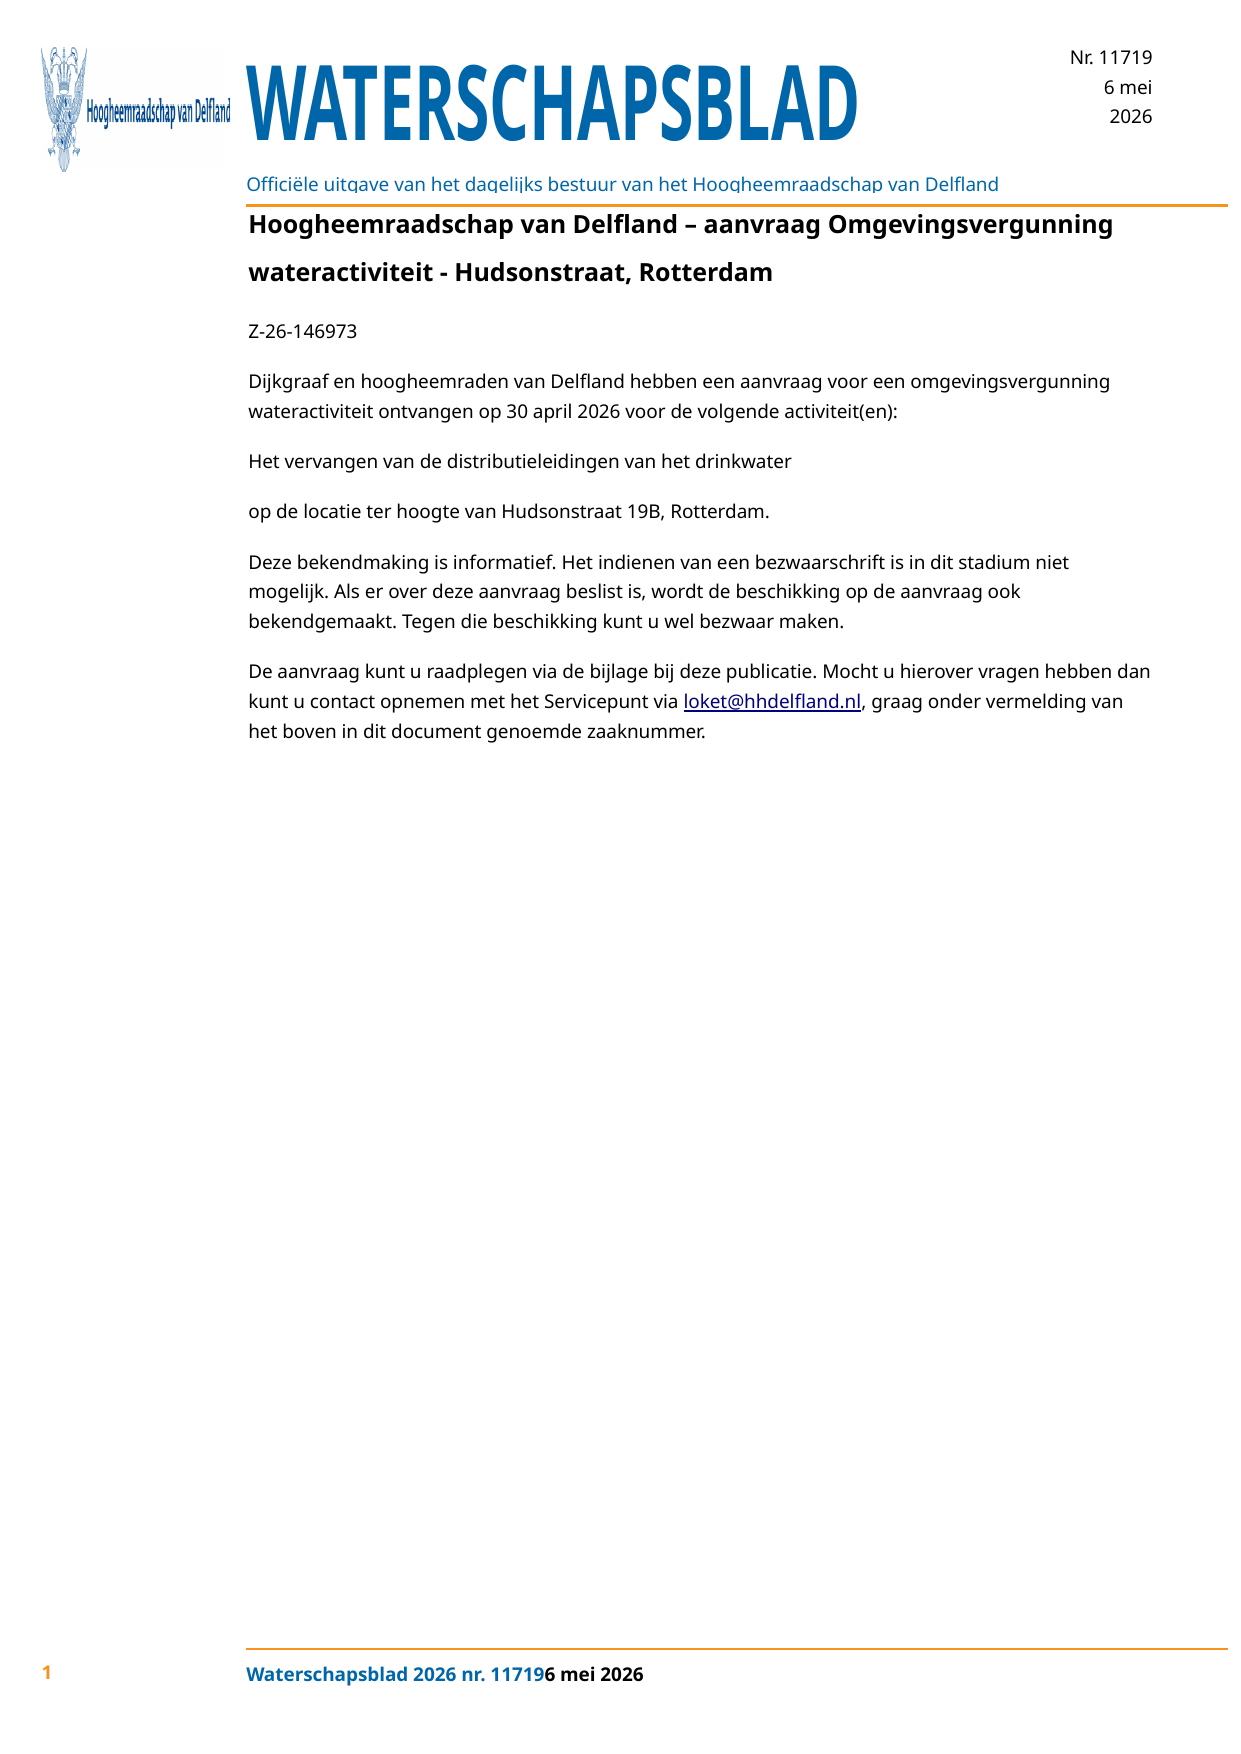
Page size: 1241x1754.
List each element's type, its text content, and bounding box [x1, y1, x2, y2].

text Z-26-146973 [248, 318, 1152, 344]
text Hoogheemraadschap van Delfland – aanvraag Omgevingsvergunning wateractiviteit - Hudsonstraat, Rotterdam [248, 207, 1152, 288]
text Dijkgraaf en hoogheemraden van Delfland hebben een aanvraag voor een omgevingsvergunning wateractiviteit ontvangen op 30 april 2026 voor de volgende activiteit(en): [248, 368, 1152, 424]
text De aanvraag kunt u raadplegen via de bijlage bij deze publicatie. Mocht u hierover vragen hebben dan kunt u contact opnemen met het Servicepunt via loket@hhdelfland.nl, graag onder vermelding van het boven in dit document genoemde zaaknummer. [248, 659, 1152, 744]
text Het vervangen van de distributieleidingen van het drinkwater [248, 448, 1152, 474]
text Deze bekendmaking is informatief. Het indienen van een bezwaarschrift is in dit stadium niet mogelijk. Als er over deze aanvraag beslist is, wordt de beschikking op de aanvraag ook bekendgemaakt. Tegen die beschikking kunt u wel bezwaar maken. [248, 549, 1152, 634]
text op de locatie ter hoogte van Hudsonstraat 19B, Rotterdam. [248, 499, 1152, 524]
picture [41, 47, 231, 172]
